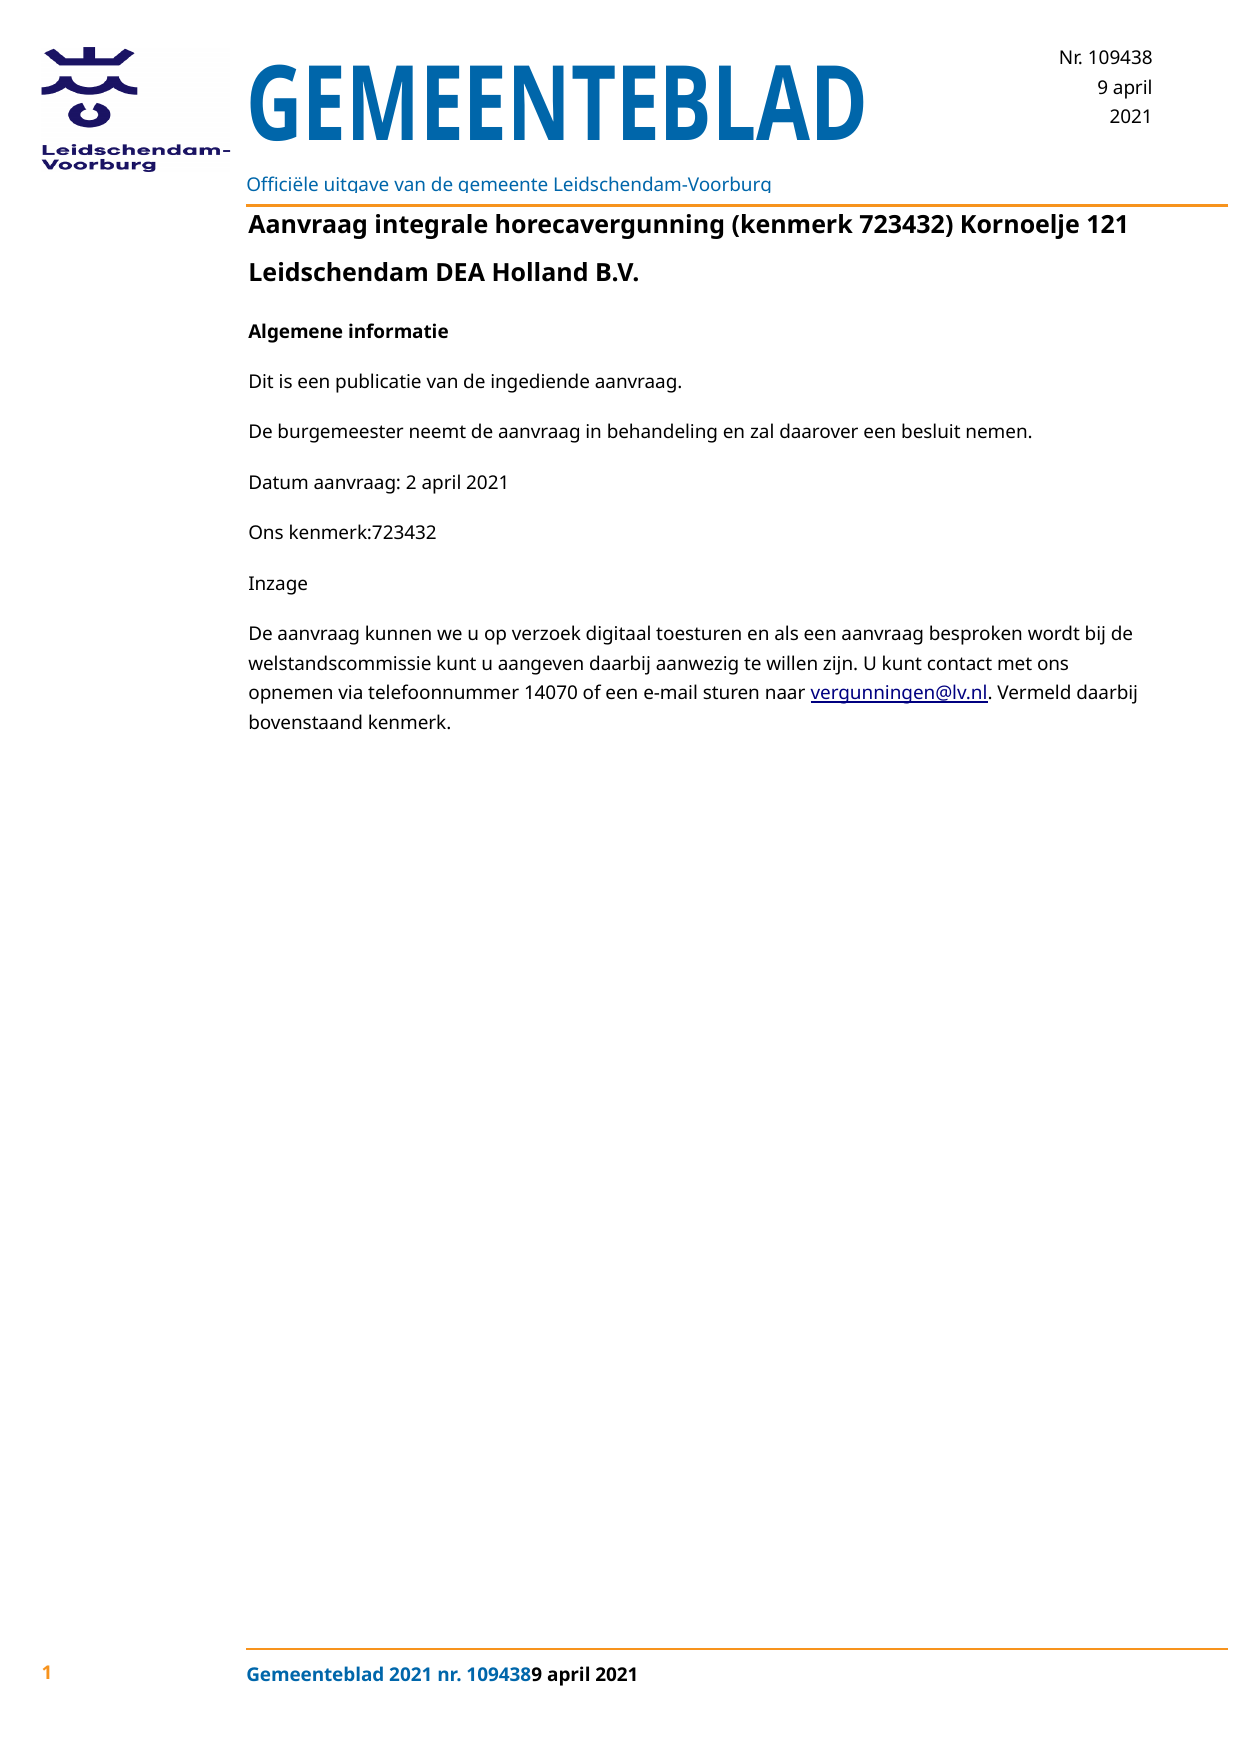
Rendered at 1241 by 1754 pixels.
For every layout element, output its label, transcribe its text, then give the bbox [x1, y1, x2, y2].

text Ons kenmerk:723432 [248, 519, 1152, 545]
picture [41, 47, 231, 172]
text Inzage [248, 570, 1152, 596]
text Aanvraag integrale horecavergunning (kenmerk 723432) Kornoelje 121 Leidschendam DEA Holland B.V. [248, 207, 1152, 288]
text De aanvraag kunnen we u op verzoek digitaal toesturen en als een aanvraag besproken wordt bij de welstandscommissie kunt u aangeven daarbij aanwezig te willen zijn. U kunt contact met ons opnemen via telefoonnummer 14070 of een e-mail sturen naar vergunningen@lv.nl. Vermeld daarbij bovenstaand kenmerk. [248, 620, 1152, 735]
text Datum aanvraag: 2 april 2021 [248, 469, 1152, 495]
text Algemene informatie [248, 318, 1152, 344]
text Dit is een publicatie van de ingediende aanvraag. [248, 368, 1152, 394]
text De burgemeester neemt de aanvraag in behandeling en zal daarover een besluit nemen. [248, 419, 1152, 444]
